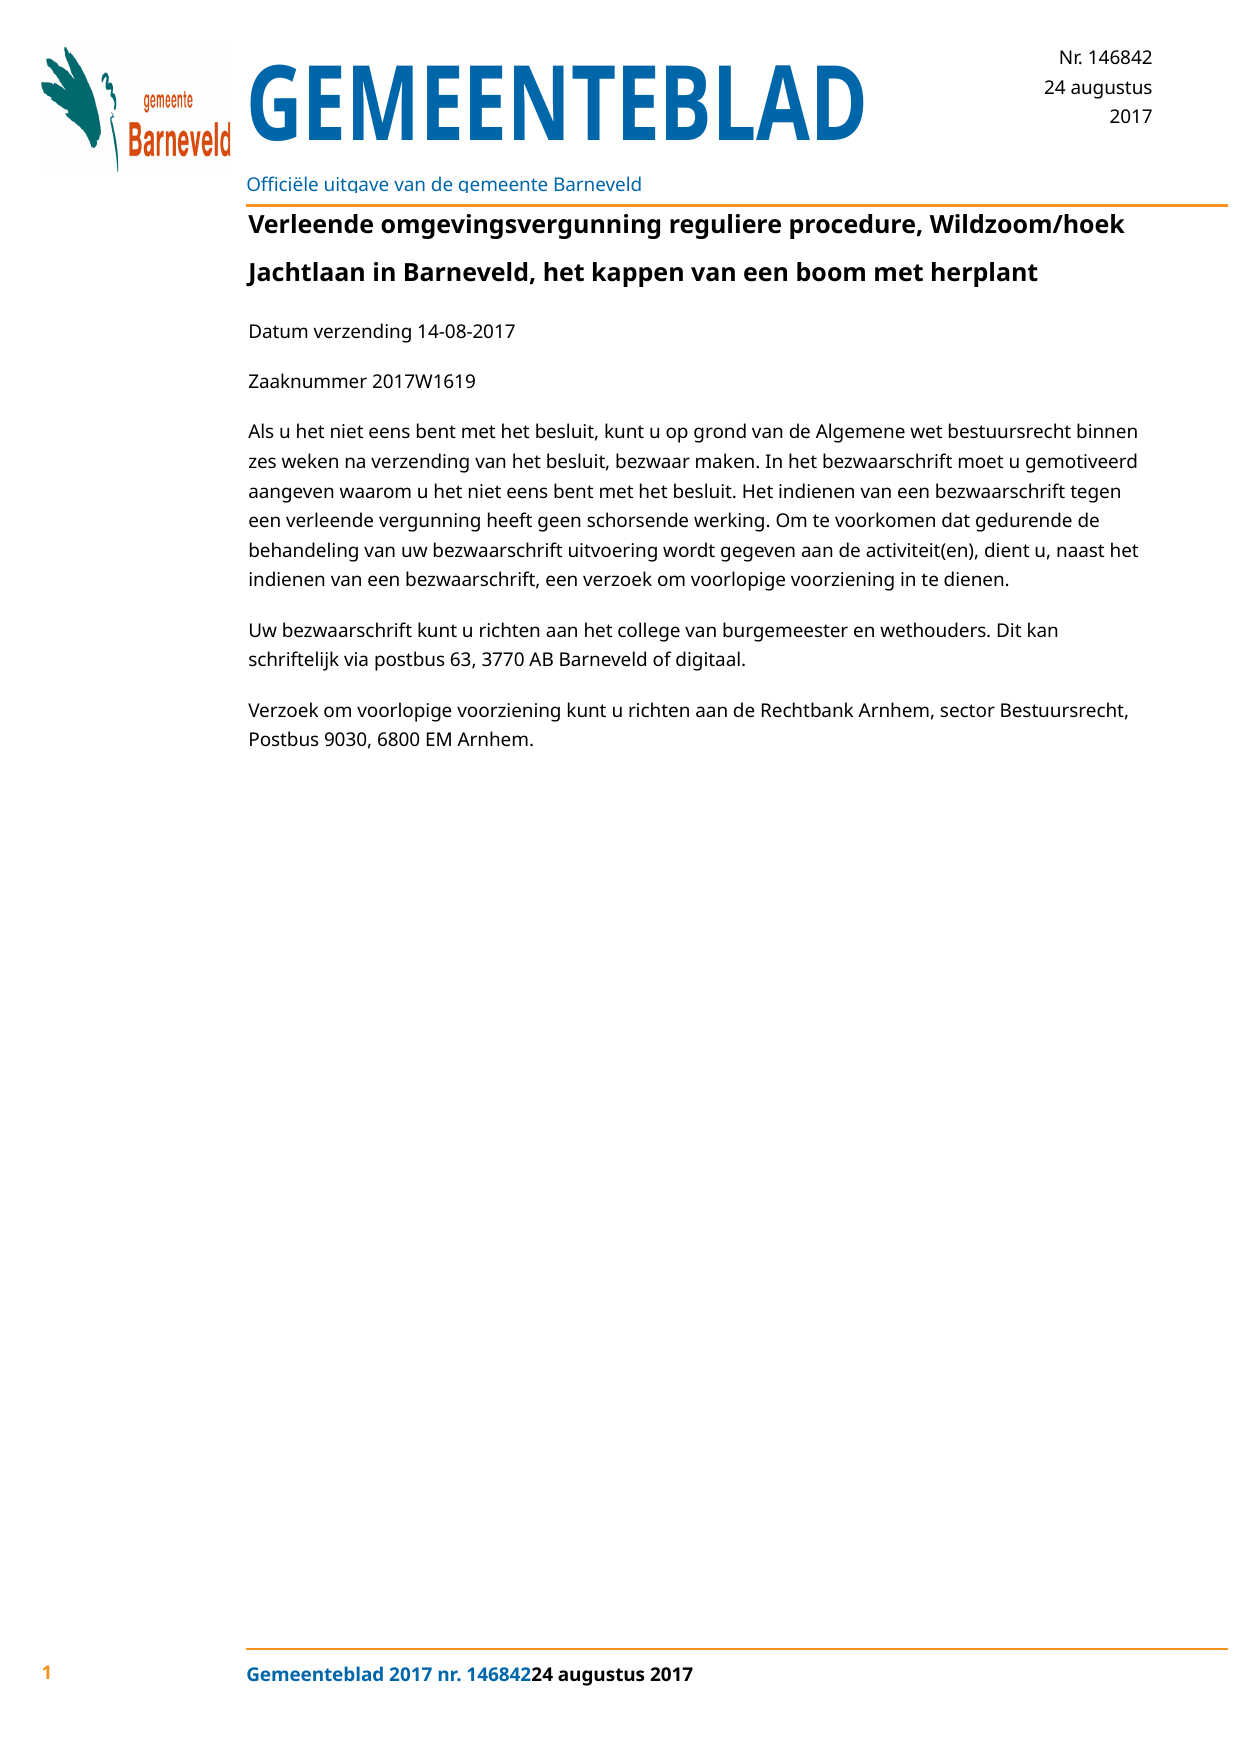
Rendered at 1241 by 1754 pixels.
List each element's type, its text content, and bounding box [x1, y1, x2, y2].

text Zaaknummer 2017W1619 [248, 368, 1152, 394]
text Verzoek om voorlopige voorziening kunt u richten aan de Rechtbank Arnhem, sector Bestuursrecht, Postbus 9030, 6800 EM Arnhem. [248, 697, 1152, 752]
text Als u het niet eens bent met het besluit, kunt u op grond van de Algemene wet bestuursrecht binnen zes weken na verzending van het besluit, bezwaar maken. In het bezwaarschrift moet u gemotiveerd aangeven waarom u het niet eens bent met het besluit. Het indienen van een bezwaarschrift tegen een verleende vergunning heeft geen schorsende werking. Om te voorkomen dat gedurende de behandeling van uw bezwaarschrift uitvoering wordt gegeven aan de activiteit(en), dient u, naast het indienen van een bezwaarschrift, een verzoek om voorlopige voorziening in te dienen. [248, 419, 1152, 592]
text Datum verzending 14-08-2017 [248, 318, 1152, 344]
text Verleende omgevingsvergunning reguliere procedure, Wildzoom/hoek Jachtlaan in Barneveld, het kappen van een boom met herplant [248, 207, 1152, 288]
text Uw bezwaarschrift kunt u richten aan het college van burgemeester en wethouders. Dit kan schriftelijk via postbus 63, 3770 AB Barneveld of digitaal. [248, 617, 1152, 672]
picture [41, 47, 231, 172]
